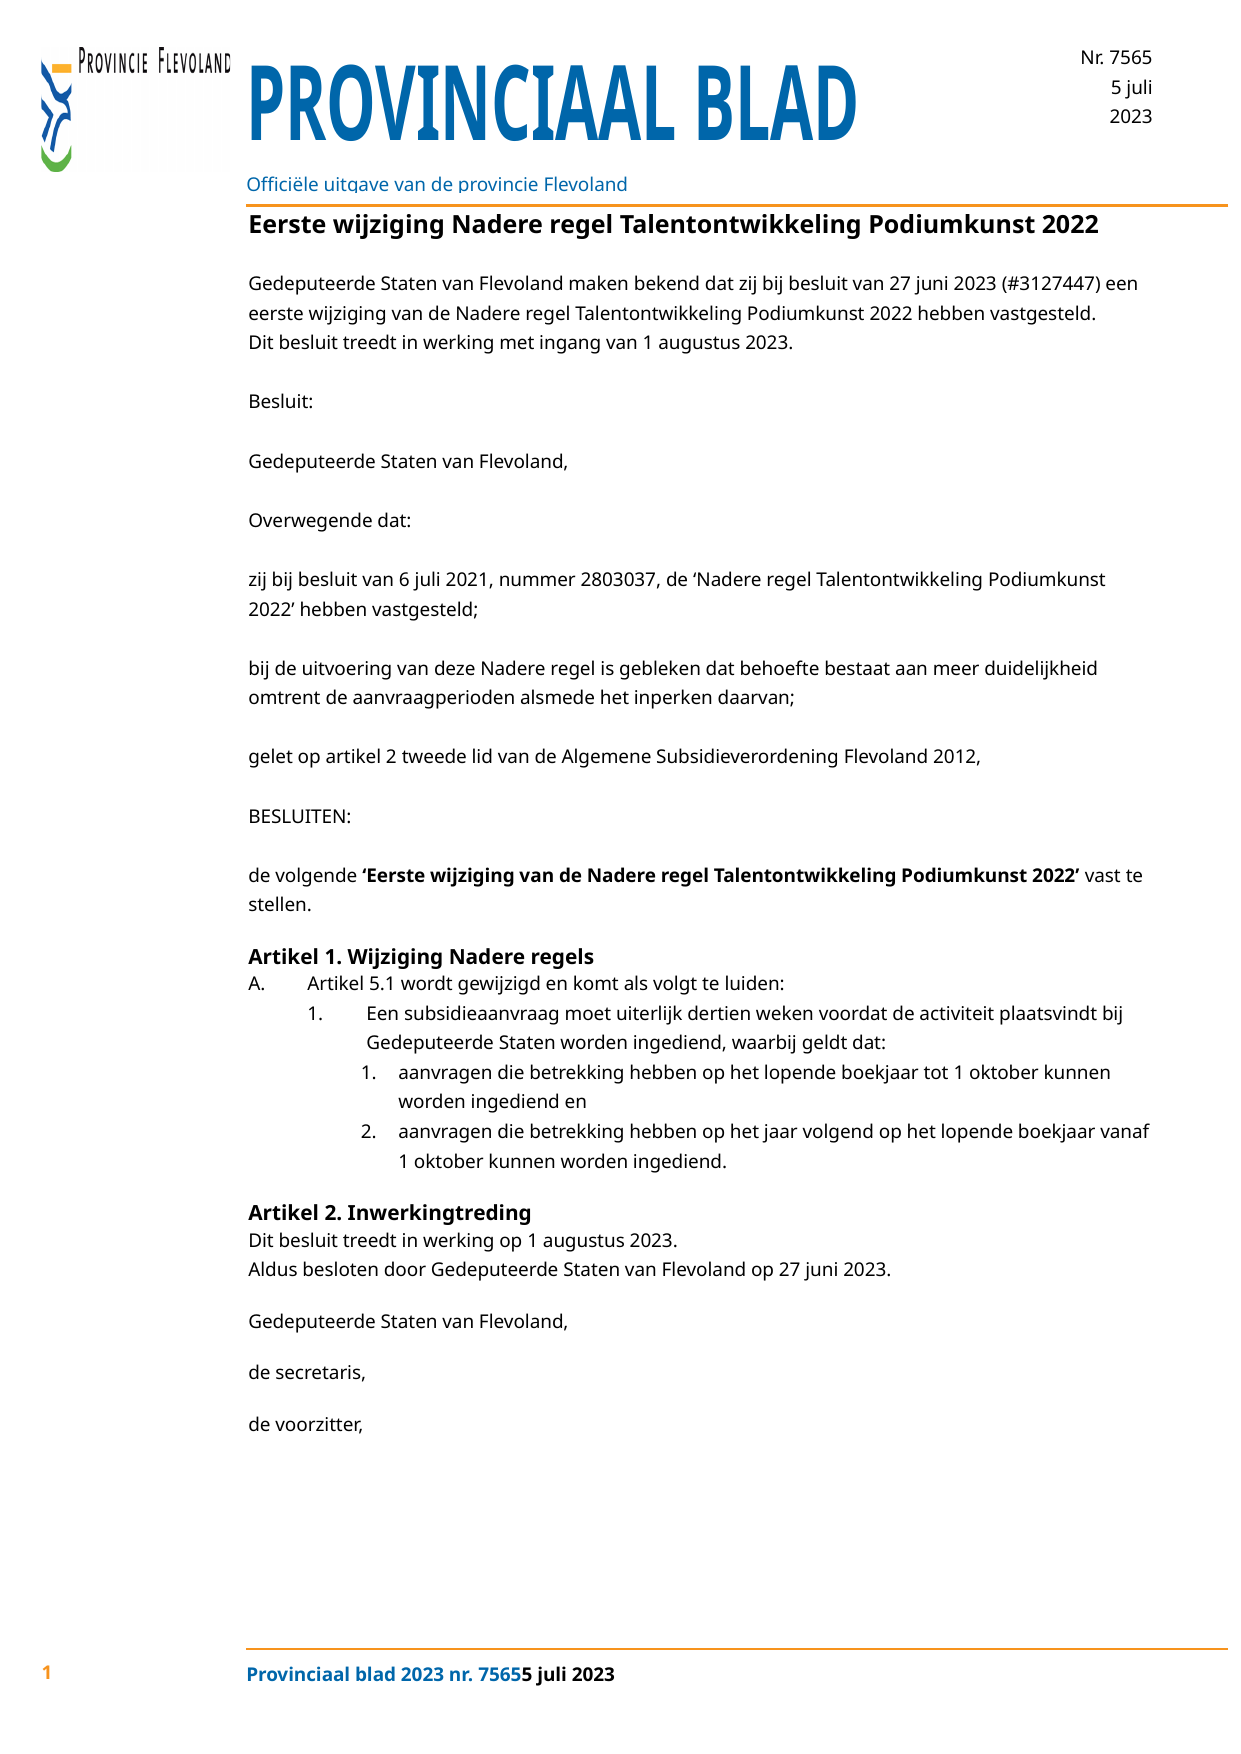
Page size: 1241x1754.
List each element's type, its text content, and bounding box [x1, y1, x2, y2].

text Besluit: [248, 389, 1152, 414]
text zij bij besluit van 6 juli 2021, nummer 2803037, de ‘Nadere regel Talentontwikkeling Podiumkunst 2022’ hebben vastgesteld; [248, 566, 1152, 621]
text de voorzitter, [248, 1411, 1152, 1436]
picture [41, 47, 231, 172]
list Een subsidieaanvraag moet uiterlijk dertien weken voordat de activiteit plaatsvindt bij Gedeputeerde Staten worden ingediend, waarbij geldt dat: [307, 1000, 1152, 1055]
text Dit besluit treedt in werking met ingang van 1 augustus 2023. [248, 329, 1152, 355]
text gelet op artikel 2 tweede lid van de Algemene Subsidieverordening Flevoland 2012, [248, 744, 1152, 769]
text de volgende ‘Eerste wijziging van de Nadere regel Talentontwikkeling Podiumkunst 2022’ vast te stellen. [248, 862, 1152, 917]
text Artikel 2. Inwerkingtreding [248, 1198, 1152, 1227]
list Artikel 5.1 wordt gewijzigd en komt als volgt te luiden: [248, 970, 1152, 996]
text de secretaris, [248, 1359, 1152, 1385]
text Eerste wijziging Nadere regel Talentontwikkeling Podiumkunst 2022 [248, 207, 1152, 241]
text Artikel 1. Wijziging Nadere regels [248, 942, 1152, 970]
text bij de uitvoering van deze Nadere regel is gebleken dat behoefte bestaat aan meer duidelijkheid omtrent de aanvraagperioden alsmede het inperken daarvan; [248, 655, 1152, 710]
text Overwegende dat: [248, 507, 1152, 533]
text Gedeputeerde Staten van Flevoland, [248, 448, 1152, 473]
text Aldus besloten door Gedeputeerde Staten van Flevoland op 27 juni 2023. [248, 1256, 1152, 1282]
text Dit besluit treedt in werking op 1 augustus 2023. [248, 1227, 1152, 1252]
text Gedeputeerde Staten van Flevoland, [248, 1308, 1152, 1333]
text BESLUITEN: [248, 803, 1152, 828]
text Gedeputeerde Staten van Flevoland maken bekend dat zij bij besluit van 27 juni 2023 (#3127447) een eerste wijziging van de Nadere regel Talentontwikkeling Podiumkunst 2022 hebben vastgesteld. [248, 270, 1152, 326]
list aanvragen die betrekking hebben op het jaar volgend op het lopende boekjaar vanaf 1 oktober kunnen worden ingediend. [361, 1118, 1152, 1174]
list aanvragen die betrekking hebben op het lopende boekjaar tot 1 oktober kunnen worden ingediend en [361, 1059, 1152, 1114]
